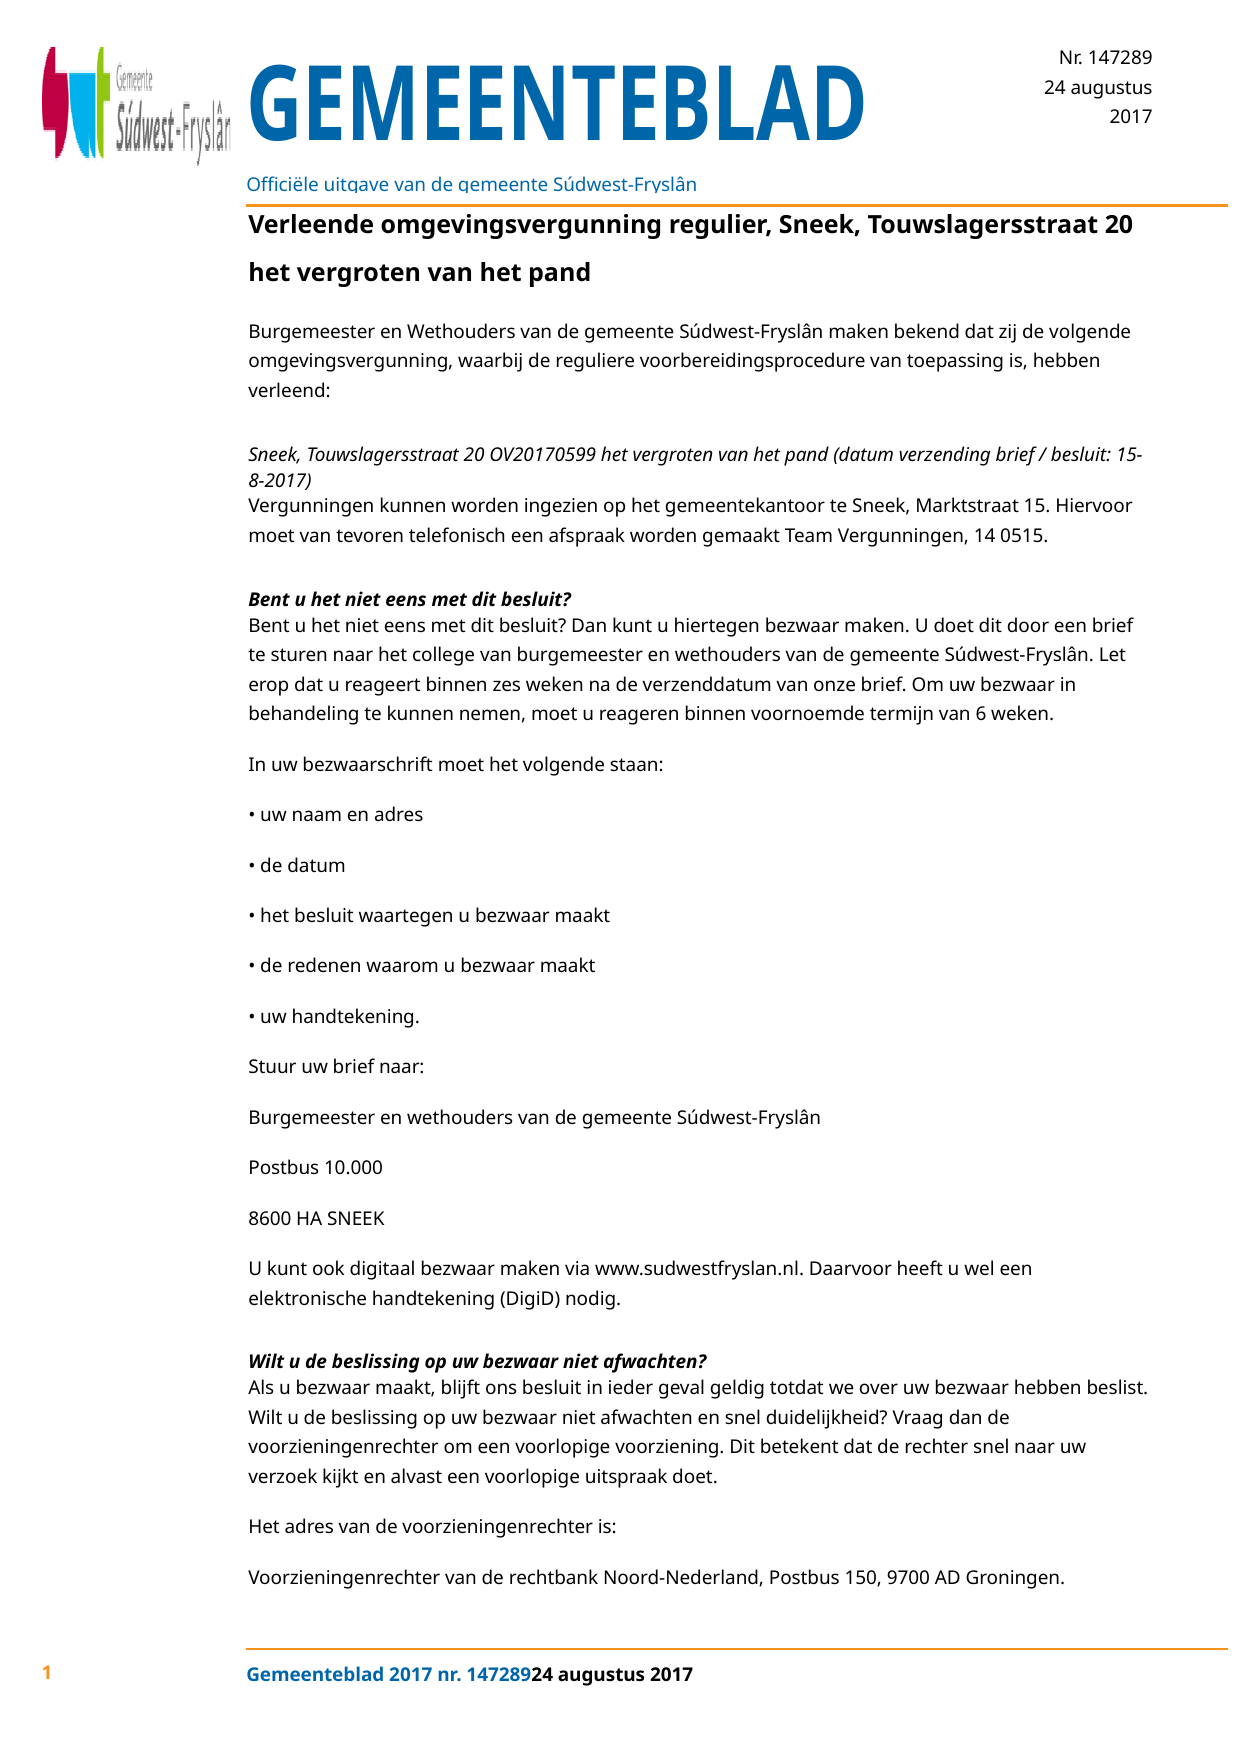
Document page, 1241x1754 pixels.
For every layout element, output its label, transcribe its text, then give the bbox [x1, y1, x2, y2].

text In uw bezwaarschrift moet het volgende staan: [248, 751, 1152, 777]
text Bent u het niet eens met dit besluit? [248, 586, 1152, 612]
text Het adres van de voorzieningenrechter is: [248, 1513, 1152, 1539]
text Sneek, Touwslagersstraat 20 OV20170599 het vergroten van het pand (datum verzending brief / besluit: 15-8-2017) [248, 441, 1152, 492]
text Bent u het niet eens met dit besluit? Dan kunt u hiertegen bezwaar maken. U doet dit door een brief te sturen naar het college van burgemeester en wethouders van de gemeente Súdwest-Fryslân. Let erop dat u reageert binnen zes weken na de verzenddatum van onze brief. Om uw bezwaar in behandeling te kunnen nemen, moet u reageren binnen voornoemde termijn van 6 weken. [248, 612, 1152, 726]
text Vergunningen kunnen worden ingezien op het gemeentekantoor te Sneek, Marktstraat 15. Hiervoor moet van tevoren telefonisch een afspraak worden gemaakt Team Vergunningen, 14 0515. [248, 492, 1152, 548]
text • het besluit waartegen u bezwaar maakt [248, 902, 1152, 928]
text • de redenen waarom u bezwaar maakt [248, 953, 1152, 978]
text Wilt u de beslissing op uw bezwaar niet afwachten? [248, 1349, 1152, 1374]
text • uw handtekening. [248, 1003, 1152, 1029]
text Stuur uw brief naar: [248, 1053, 1152, 1079]
text Burgemeester en Wethouders van de gemeente Súdwest-Fryslân maken bekend dat zij de volgende omgevingsvergunning, waarbij de reguliere voorbereidingsprocedure van toepassing is, hebben verleend: [248, 318, 1152, 403]
text Als u bezwaar maakt, blijft ons besluit in ieder geval geldig totdat we over uw bezwaar hebben beslist. Wilt u de beslissing op uw bezwaar niet afwachten en snel duidelijkheid? Vraag dan de voorzieningenrechter om een voorlopige voorziening. Dit betekent dat de rechter snel naar uw verzoek kijkt en alvast een voorlopige uitspraak doet. [248, 1374, 1152, 1489]
text Voorzieningenrechter van de rechtbank Noord-Nederland, Postbus 150, 9700 AD Groningen. [248, 1564, 1152, 1590]
picture [41, 47, 231, 172]
text U kunt ook digitaal bezwaar maken via www.sudwestfryslan.nl. Daarvoor heeft u wel een elektronische handtekening (DigiD) nodig. [248, 1255, 1152, 1310]
text • de datum [248, 852, 1152, 877]
text Verleende omgevingsvergunning regulier, Sneek, Touwslagersstraat 20 het vergroten van het pand [248, 207, 1152, 288]
text • uw naam en adres [248, 801, 1152, 827]
text Burgemeester en wethouders van de gemeente Súdwest-Fryslân [248, 1104, 1152, 1129]
text 8600 HA SNEEK [248, 1205, 1152, 1230]
text Postbus 10.000 [248, 1154, 1152, 1180]
